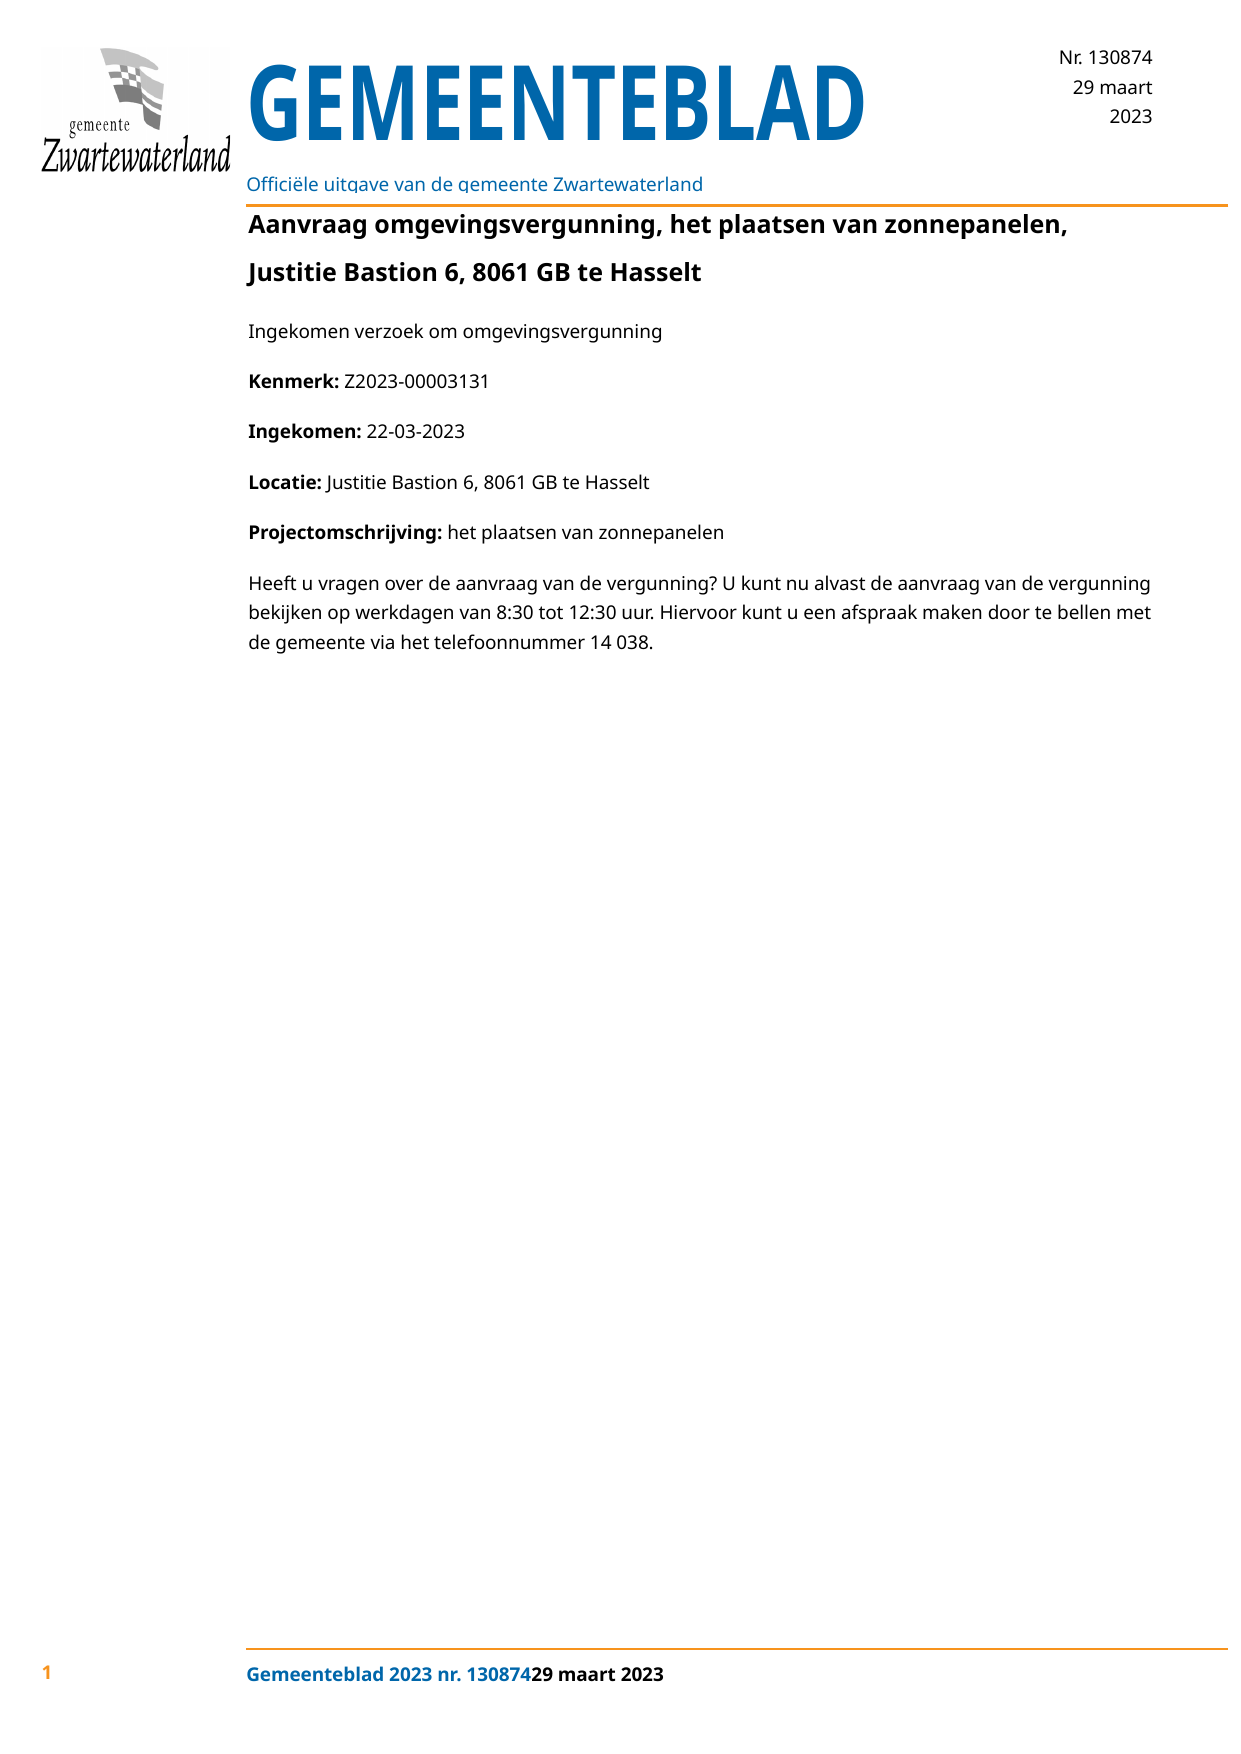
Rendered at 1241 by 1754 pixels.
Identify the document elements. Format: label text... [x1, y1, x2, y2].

text Ingekomen verzoek om omgevingsvergunning [248, 318, 1152, 344]
text Heeft u vragen over de aanvraag van de vergunning? U kunt nu alvast de aanvraag van de vergunning bekijken op werkdagen van 8:30 tot 12:30 uur. Hiervoor kunt u een afspraak maken door te bellen met de gemeente via het telefoonnummer 14 038. [248, 570, 1152, 655]
text Locatie: Justitie Bastion 6, 8061 GB te Hasselt [248, 469, 1152, 495]
text Projectomschrijving: het plaatsen van zonnepanelen [248, 519, 1152, 545]
text Kenmerk: Z2023-00003131 [248, 368, 1152, 394]
picture [41, 47, 231, 172]
text Aanvraag omgevingsvergunning, het plaatsen van zonnepanelen, Justitie Bastion 6, 8061 GB te Hasselt [248, 207, 1152, 288]
text Ingekomen: 22-03-2023 [248, 419, 1152, 444]
